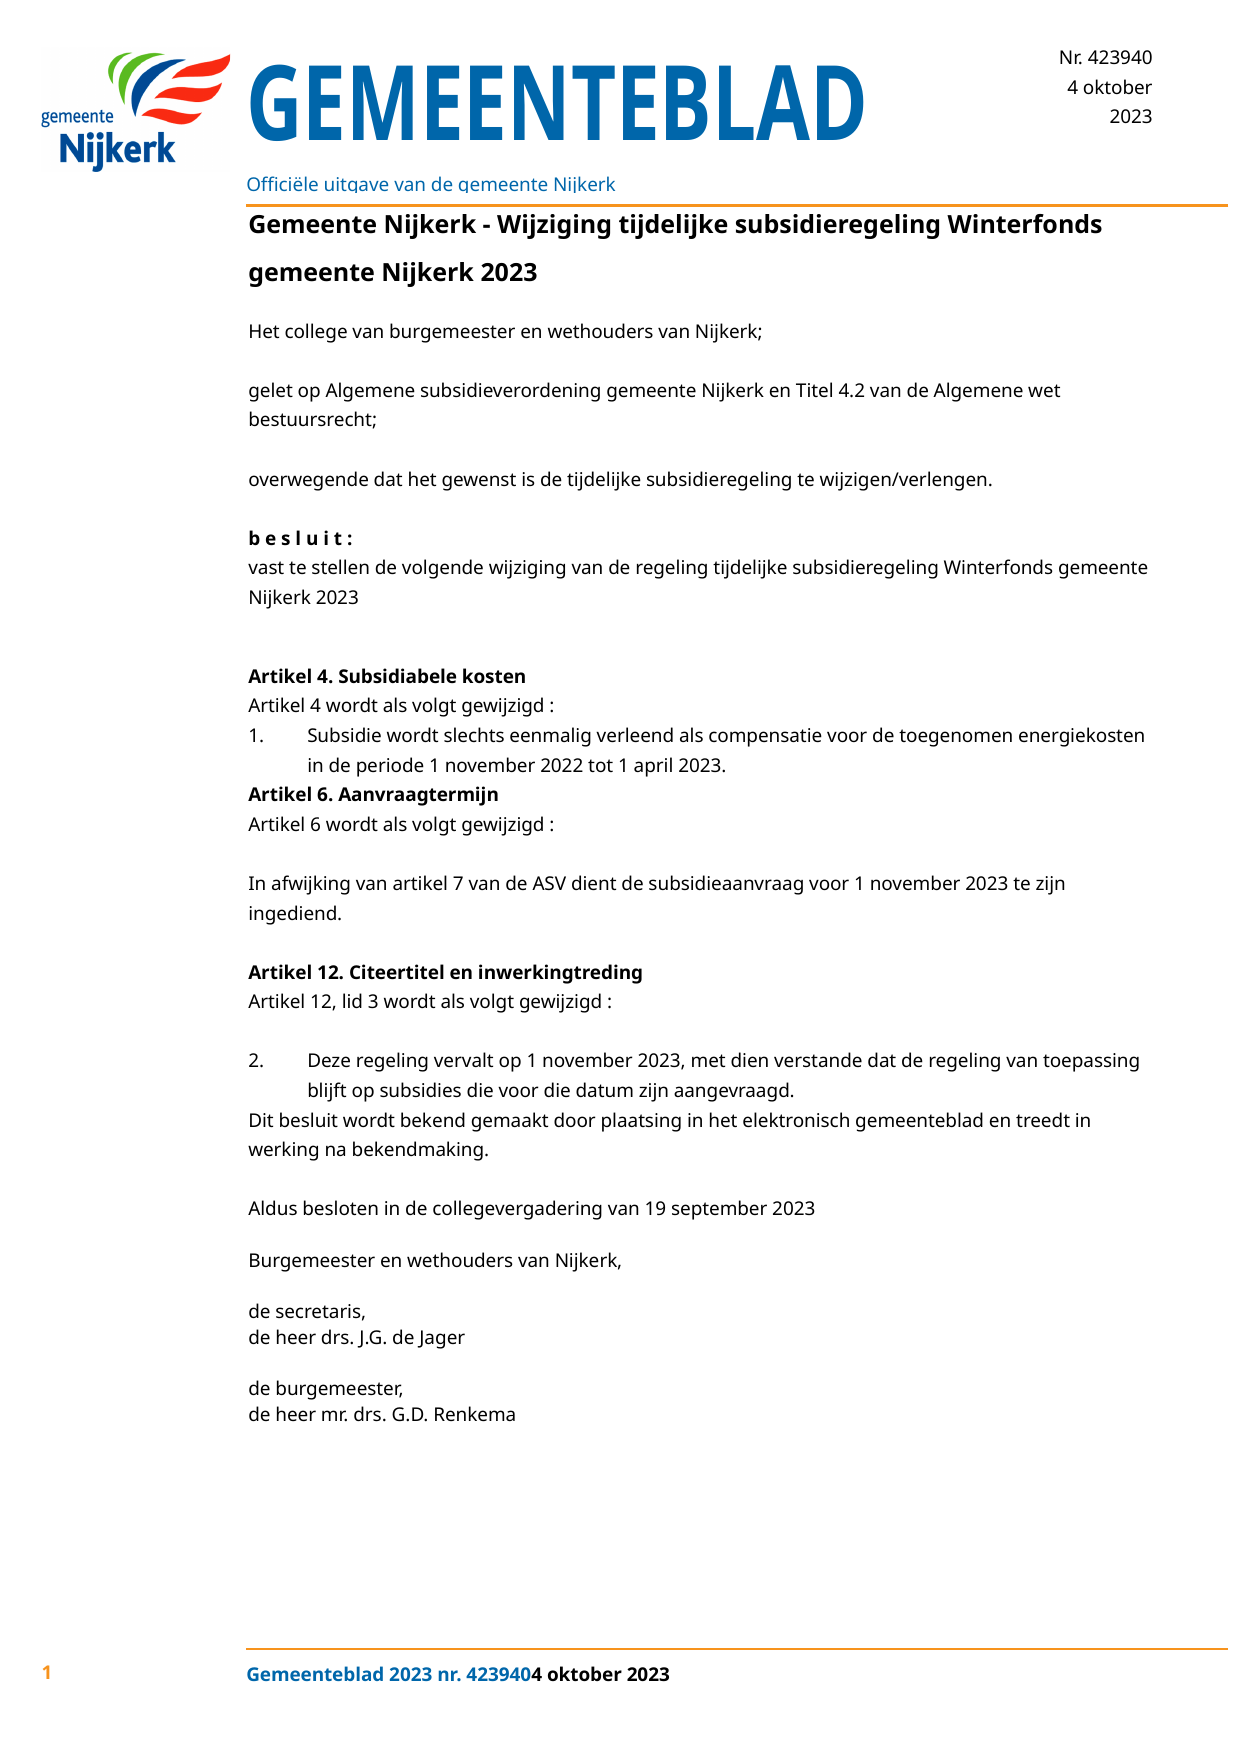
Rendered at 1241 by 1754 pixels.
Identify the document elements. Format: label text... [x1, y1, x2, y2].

text Gemeente Nijkerk - Wijziging tijdelijke subsidieregeling Winterfonds gemeente Nijkerk 2023 [248, 207, 1152, 288]
text Artikel 6. Aanvraagtermijn [248, 781, 1152, 807]
text gelet op Algemene subsidieverordening gemeente Nijkerk en Titel 4.2 van de Algemene wet bestuursrecht; [248, 377, 1152, 432]
text Artikel 12. Citeertitel en inwerkingtreding [248, 959, 1152, 984]
picture [41, 47, 231, 172]
text de heer drs. J.G. de Jager [248, 1324, 1152, 1350]
text b e s l u i t : [248, 525, 1152, 551]
text Artikel 6 wordt als volgt gewijzigd : [248, 811, 1152, 837]
list Deze regeling vervalt op 1 november 2023, met dien verstande dat de regeling van toepassing blijft op subsidies die voor die datum zijn aangevraagd. [248, 1048, 1152, 1103]
text Artikel 4. Subsidiabele kosten [248, 663, 1152, 689]
text overwegende dat het gewenst is de tijdelijke subsidieregeling te wijzigen/verlengen. [248, 466, 1152, 492]
text Aldus besloten in de collegevergadering van 19 september 2023 [248, 1196, 1152, 1221]
text Artikel 4 wordt als volgt gewijzigd : [248, 693, 1152, 718]
list Subsidie wordt slechts eenmalig verleend als compensatie voor de toegenomen energiekosten in de periode 1 november 2022 tot 1 april 2023. [248, 722, 1152, 777]
text Het college van burgemeester en wethouders van Nijkerk; [248, 318, 1152, 344]
text Dit besluit wordt bekend gemaakt door plaatsing in het elektronisch gemeenteblad en treedt in werking na bekendmaking. [248, 1107, 1152, 1162]
text In afwijking van artikel 7 van de ASV dient de subsidieaanvraag voor 1 november 2023 te zijn ingediend. [248, 870, 1152, 925]
text vast te stellen de volgende wijziging van de regeling tijdelijke subsidieregeling Winterfonds gemeente Nijkerk 2023 [248, 554, 1152, 610]
text Artikel 12, lid 3 wordt als volgt gewijzigd : [248, 988, 1152, 1014]
text Burgemeester en wethouders van Nijkerk, [248, 1247, 1152, 1273]
text de burgemeester, [248, 1376, 1152, 1401]
text de heer mr. drs. G.D. Renkema [248, 1401, 1152, 1427]
text de secretaris, [248, 1298, 1152, 1324]
